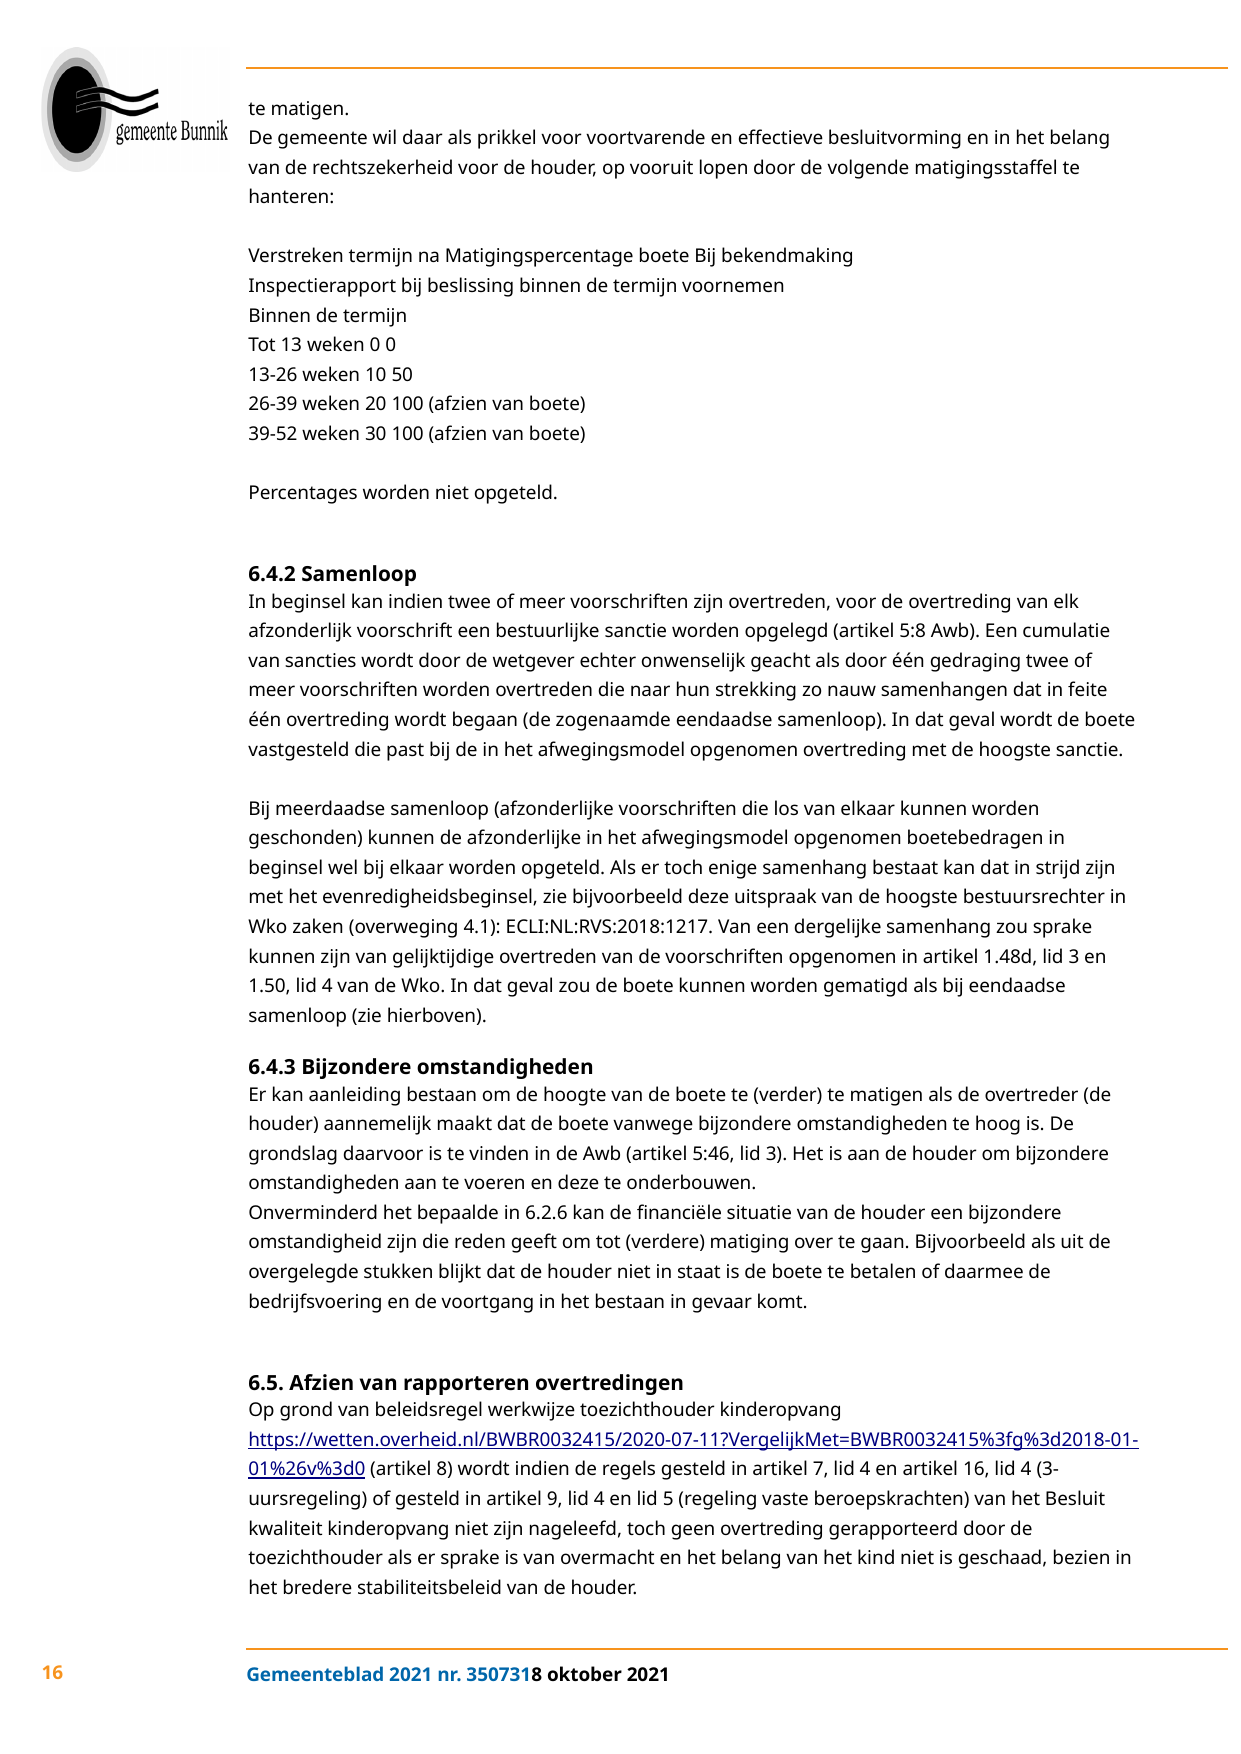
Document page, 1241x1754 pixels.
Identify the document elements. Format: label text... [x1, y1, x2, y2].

text grondslag daarvoor is te vinden in de Awb (artikel 5:46, lid 3). Het is aan de houder om bijzondere [248, 1140, 1152, 1166]
text Tot 13 weken 0 0 [248, 331, 1152, 357]
text van sancties wordt door de wetgever echter onwenselijk geacht als door één gedraging twee of [248, 647, 1152, 673]
text houder) aannemelijk maakt dat de boete vanwege bijzondere omstandigheden te hoog is. De [248, 1110, 1152, 1136]
text Binnen de termijn [248, 302, 1152, 328]
text Wko zaken (overweging 4.1): ECLI:NL:RVS:2018:1217. Van een dergelijke samenhang zou sprake kunnen zijn van gelijktijdige overtreden van de voorschriften opgenomen in artikel 1.48d, lid 3 en 1.50, lid 4 van de Wko. In dat geval zou de boete kunnen worden gematigd als bij eendaadse samenloop (zie hierboven). [248, 913, 1152, 1028]
text Percentages worden niet opgeteld. [248, 479, 1152, 505]
text Verstreken termijn na Matigingspercentage boete Bij bekendmaking [248, 243, 1152, 268]
text meer voorschriften worden overtreden die naar hun strekking zo nauw samenhangen dat in feite [248, 677, 1152, 702]
text De gemeente wil daar als prikkel voor voortvarende en effectieve besluitvorming en in het belang [248, 124, 1152, 150]
text afzonderlijk voorschrift een bestuurlijke sanctie worden opgelegd (artikel 5:8 Awb). Een cumulatie [248, 617, 1152, 643]
text 6.4.3 Bijzondere omstandigheden [248, 1052, 1152, 1081]
text overgelegde stukken blijkt dat de houder niet in staat is de boete te betalen of daarmee de [248, 1258, 1152, 1284]
text van de rechtszekerheid voor de houder, op vooruit lopen door de volgende matigingsstaffel te [248, 154, 1152, 180]
text Er kan aanleiding bestaan om de hoogte van de boete te (verder) te matigen als de overtreder (de [248, 1081, 1152, 1107]
text Inspectierapport bij beslissing binnen de termijn voornemen [248, 272, 1152, 298]
text 13-26 weken 10 50 [248, 361, 1152, 387]
text beginsel wel bij elkaar worden opgeteld. Als er toch enige samenhang bestaat kan dat in strijd zijn [248, 854, 1152, 880]
text één overtreding wordt begaan (de zogenaamde eendaadse samenloop). In dat geval wordt de boete vastgesteld die past bij de in het afwegingsmodel opgenomen overtreding met de hoogste sanctie. [248, 706, 1152, 761]
text omstandigheid zijn die reden geeft om tot (verdere) matiging over te gaan. Bijvoorbeeld als uit de [248, 1229, 1152, 1254]
text Bij meerdaadse samenloop (afzonderlijke voorschriften die los van elkaar kunnen worden [248, 795, 1152, 821]
text met het evenredigheidsbeginsel, zie bijvoorbeeld deze uitspraak van de hoogste bestuursrechter in [248, 884, 1152, 909]
text In beginsel kan indien twee of meer voorschriften zijn overtreden, voor de overtreding van elk [248, 588, 1152, 613]
text geschonden) kunnen de afzonderlijke in het afwegingsmodel opgenomen boetebedragen in [248, 824, 1152, 850]
text 6.5. Afzien van rapporteren overtredingen [248, 1368, 1152, 1396]
text Onverminderd het bepaalde in 6.2.6 kan de financiële situatie van de houder een bijzondere [248, 1199, 1152, 1225]
text hanteren: [248, 183, 1152, 209]
picture [41, 47, 231, 172]
text omstandigheden aan te voeren en deze te onderbouwen. [248, 1169, 1152, 1195]
text te matigen. [248, 95, 1152, 121]
text 39-52 weken 30 100 (afzien van boete) [248, 420, 1152, 446]
text 26-39 weken 20 100 (afzien van boete) [248, 391, 1152, 416]
text Op grond van beleidsregel werkwijze toezichthouder kinderopvang https://wetten.overheid.nl/BWBR0032415/2020-07-11?VergelijkMet=BWBR0032415%3fg%3d2018-01-01%26v%3d0 (artikel 8) wordt indien de regels gesteld in artikel 7, lid 4 en artikel 16, lid 4 (3-uursregeling) of gesteld in artikel 9, lid 4 en lid 5 (regeling vaste beroepskrachten) van het Besluit kwaliteit kinderopvang niet zijn nageleefd, toch geen overtreding gerapporteerd door de toezichthouder als er sprake is van overmacht en het belang van het kind niet is geschaad, bezien in het bredere stabiliteitsbeleid van de houder. [248, 1396, 1152, 1599]
text 6.4.2 Samenloop [248, 559, 1152, 588]
text bedrijfsvoering en de voortgang in het bestaan in gevaar komt. [248, 1288, 1152, 1314]
